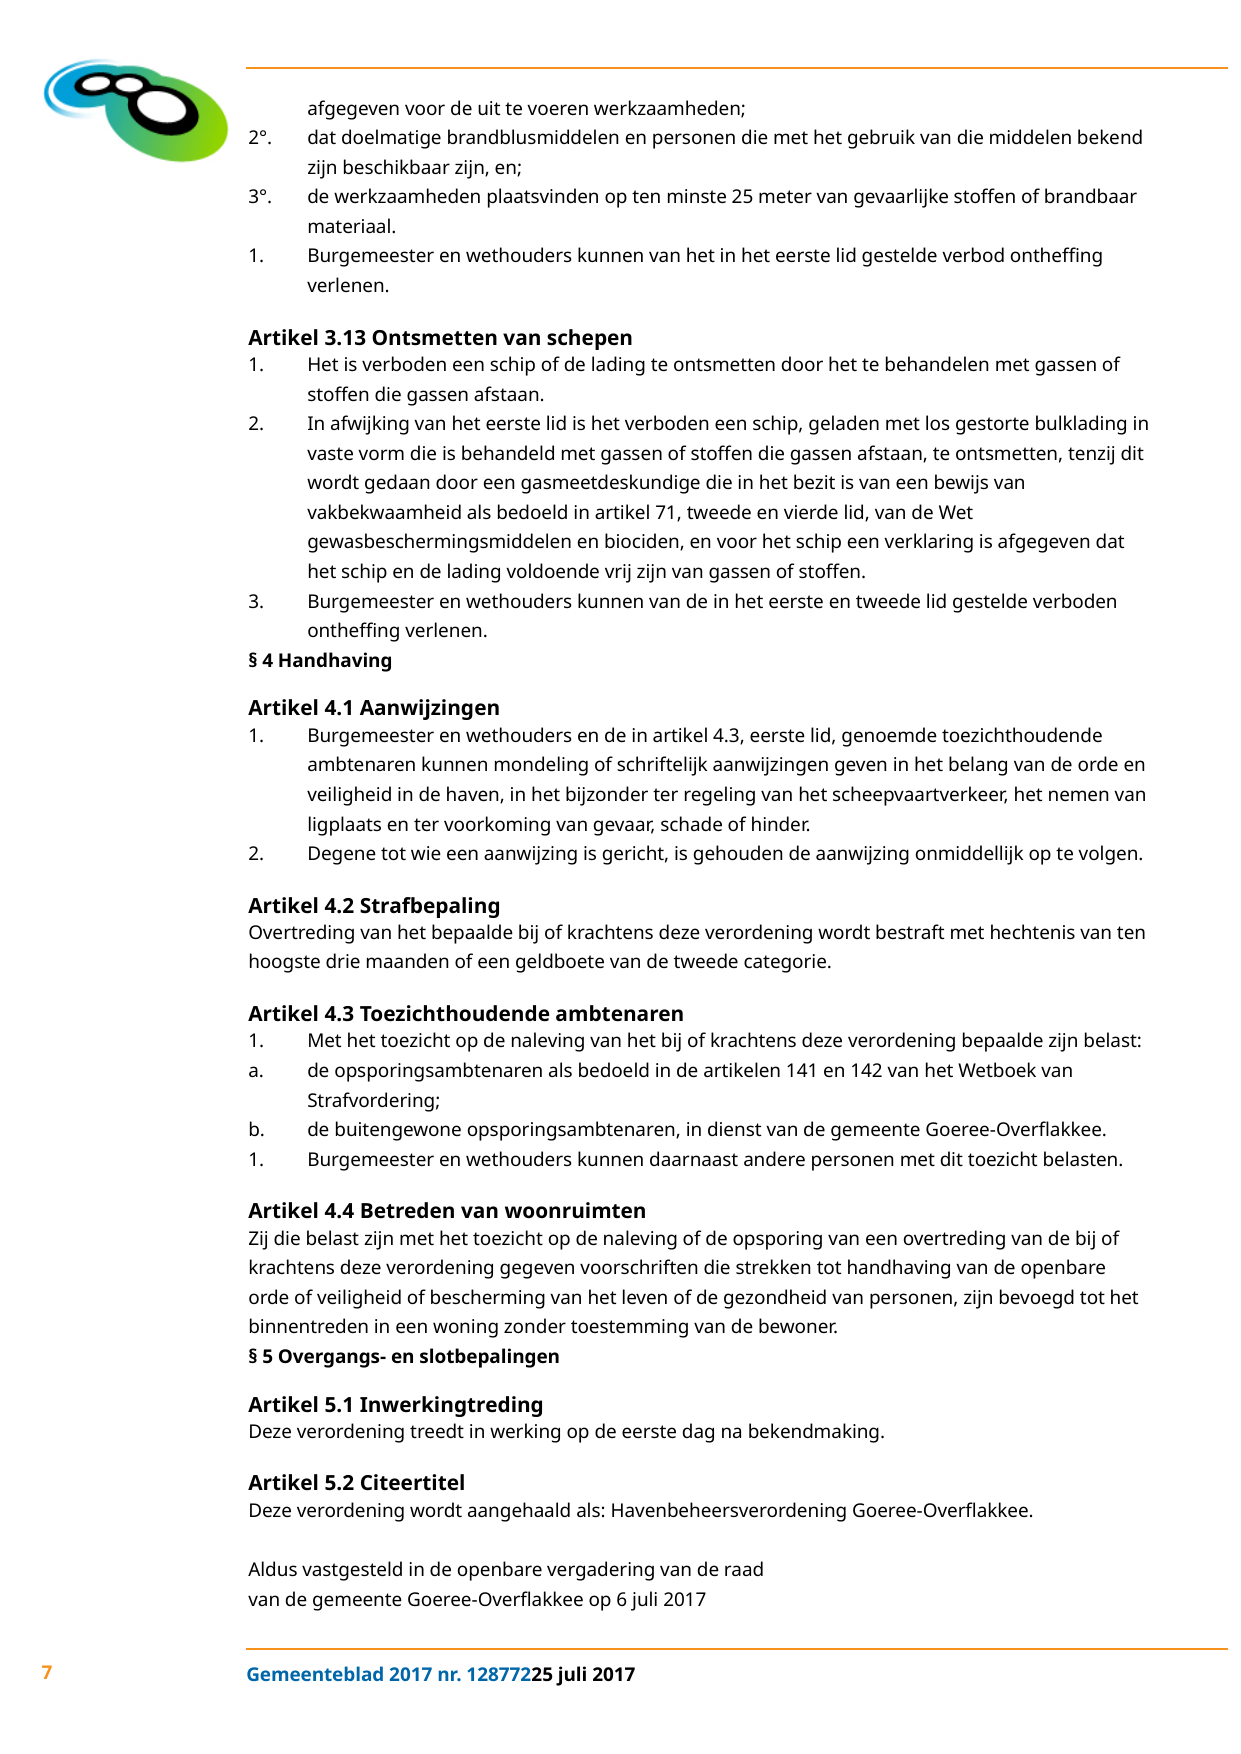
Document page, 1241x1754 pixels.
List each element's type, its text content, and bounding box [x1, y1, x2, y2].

text van de gemeente Goeree-Overflakkee op 6 juli 2017 [248, 1586, 1152, 1611]
list de werkzaamheden plaatsvinden op ten minste 25 meter van gevaarlijke stoffen of brandbaar materiaal. [248, 183, 1152, 239]
list Burgemeester en wethouders kunnen daarnaast andere personen met dit toezicht belasten. [248, 1146, 1152, 1172]
text Artikel 4.4 Betreden van woonruimten [248, 1196, 1152, 1225]
text Artikel 4.1 Aanwijzingen [248, 693, 1152, 722]
text § 5 Overgangs- en slotbepalingen [248, 1343, 1152, 1369]
text Artikel 4.3 Toezichthoudende ambtenaren [248, 999, 1152, 1028]
list Burgemeester en wethouders kunnen van het in het eerste lid gestelde verbod ontheffing verlenen. [248, 243, 1152, 298]
text Artikel 5.2 Citeertitel [248, 1468, 1152, 1497]
text Aldus vastgesteld in de openbare vergadering van de raad [248, 1556, 1152, 1582]
text Artikel 3.13 Ontsmetten van schepen [248, 323, 1152, 351]
list de opsporingsambtenaren als bedoeld in de artikelen 141 en 142 van het Wetboek van Strafvordering; [248, 1057, 1152, 1112]
list Burgemeester en wethouders kunnen van de in het eerste en tweede lid gestelde verboden ontheffing verlenen. [248, 588, 1152, 643]
text Overtreding van het bepaalde bij of krachtens deze verordening wordt bestraft met hechtenis van ten hoogste drie maanden of een geldboete van de tweede categorie. [248, 919, 1152, 974]
list In afwijking van het eerste lid is het verboden een schip, geladen met los gestorte bulklading in vaste vorm die is behandeld met gassen of stoffen die gassen afstaan, te ontsmetten, tenzij dit wordt gedaan door een gasmeetdeskundige die in het bezit is van een bewijs van vakbekwaamheid als bedoeld in artikel 71, tweede en vierde lid, van de Wet gewasbeschermingsmiddelen en biociden, en voor het schip een verklaring is afgegeven dat het schip en de lading voldoende vrij zijn van gassen of stoffen. [248, 410, 1152, 584]
text Zij die belast zijn met het toezicht op de naleving of de opsporing van een overtreding van de bij of krachtens deze verordening gegeven voorschriften die strekken tot handhaving van de openbare orde of veiligheid of bescherming van het leven of de gezondheid van personen, zijn bevoegd tot het binnentreden in een woning zonder toestemming van de bewoner. [248, 1225, 1152, 1339]
list Burgemeester en wethouders en de in artikel 4.3, eerste lid, genoemde toezichthoudende ambtenaren kunnen mondeling of schriftelijk aanwijzingen geven in het belang van de orde en veiligheid in de haven, in het bijzonder ter regeling van het scheepvaartverkeer, het nemen van ligplaats en ter voorkoming van gevaar, schade of hinder. [248, 722, 1152, 836]
text Artikel 4.2 Strafbepaling [248, 891, 1152, 919]
list Het is verboden een schip of de lading te ontsmetten door het te behandelen met gassen of stoffen die gassen afstaan. [248, 351, 1152, 406]
list afgegeven voor de uit te voeren werkzaamheden; [248, 95, 1152, 121]
text Artikel 5.1 Inwerkingtreding [248, 1390, 1152, 1418]
text Deze verordening wordt aangehaald als: Havenbeheersverordening Goeree-Overflakkee. [248, 1497, 1152, 1523]
text Deze verordening treedt in werking op de eerste dag na bekendmaking. [248, 1418, 1152, 1444]
list de buitengewone opsporingsambtenaren, in dienst van de gemeente Goeree-Overflakkee. [248, 1116, 1152, 1142]
text § 4 Handhaving [248, 647, 1152, 673]
list dat doelmatige brandblusmiddelen en personen die met het gebruik van die middelen bekend zijn beschikbaar zijn, en; [248, 124, 1152, 180]
list Degene tot wie een aanwijzing is gericht, is gehouden de aanwijzing onmiddellijk op te volgen. [248, 840, 1152, 866]
picture [41, 47, 231, 172]
list Met het toezicht op de naleving van het bij of krachtens deze verordening bepaalde zijn belast: [248, 1028, 1152, 1053]
